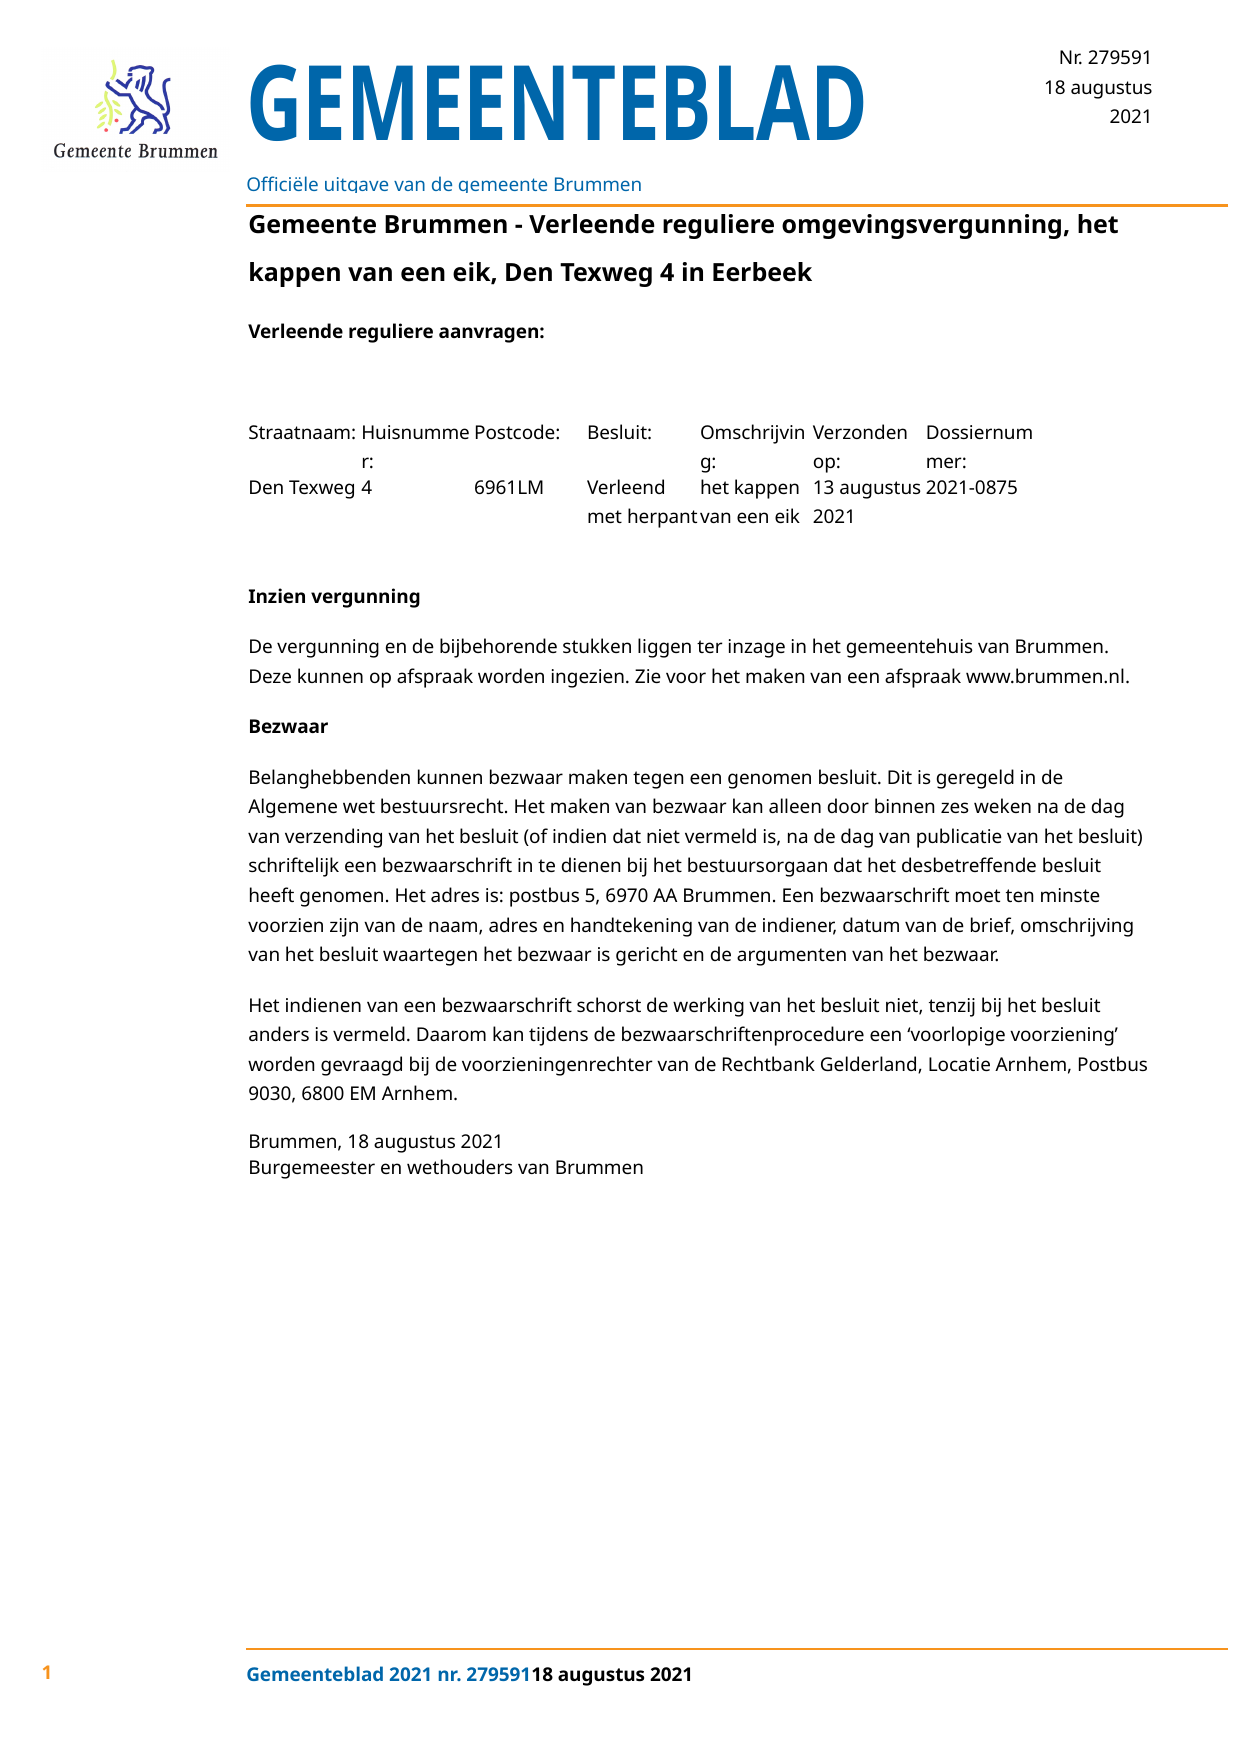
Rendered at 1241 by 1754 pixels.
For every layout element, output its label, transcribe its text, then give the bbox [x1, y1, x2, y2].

table_cell Verleend met herpant [587, 474, 700, 529]
text Het indienen van een bezwaarschrift schorst de werking van het besluit niet, tenzij bij het besluit anders is vermeld. Daarom kan tijdens de bezwaarschriftenprocedure een ‘voorlopige voorziening’ worden gevraagd bij de voorzieningenrechter van de Rechtbank Gelderland, Locatie Arnhem, Postbus 9030, 6800 EM Arnhem. [248, 992, 1152, 1106]
table_header Straatnaam: [248, 419, 361, 474]
table_header Dossiernummer: [926, 419, 1038, 474]
table_header Verzonden op: [813, 419, 926, 474]
text Brummen, 18 augustus 2021 [248, 1128, 1152, 1154]
table_header [1039, 419, 1152, 474]
table_cell [1039, 474, 1152, 529]
text Inzien vergunning [248, 583, 1152, 609]
table_header Postcode: [474, 419, 587, 474]
text De vergunning en de bijbehorende stukken liggen ter inzage in het gemeentehuis van Brummen. Deze kunnen op afspraak worden ingezien. Zie voor het maken van een afspraak www.brummen.nl. [248, 633, 1152, 689]
picture [41, 47, 231, 172]
text Verleende reguliere aanvragen: [248, 318, 1152, 344]
table_cell Den Texweg [248, 474, 361, 529]
table_cell 4 [361, 474, 474, 529]
text Gemeente Brummen - Verleende reguliere omgevingsvergunning, het kappen van een eik, Den Texweg 4 in Eerbeek [248, 207, 1152, 288]
table_cell 2021-0875 [926, 474, 1038, 529]
table_cell het kappen van een eik [700, 474, 813, 529]
text Burgemeester en wethouders van Brummen [248, 1154, 1152, 1180]
table_header Besluit: [587, 419, 700, 474]
text Belanghebbenden kunnen bezwaar maken tegen een genomen besluit. Dit is geregeld in de Algemene wet bestuursrecht. Het maken van bezwaar kan alleen door binnen zes weken na de dag van verzending van het besluit (of indien dat niet vermeld is, na de dag van publicatie van het besluit) schriftelijk een bezwaarschrift in te dienen bij het bestuursorgaan dat het desbetreffende besluit heeft genomen. Het adres is: postbus 5, 6970 AA Brummen. Een bezwaarschrift moet ten minste voorzien zijn van de naam, adres en handtekening van de indiener, datum van de brief, omschrijving van het besluit waartegen het bezwaar is gericht en de argumenten van het bezwaar. [248, 764, 1152, 967]
table_cell 13 augustus 2021 [813, 474, 926, 529]
text Bezwaar [248, 713, 1152, 739]
table_header Huisnummer: [361, 419, 474, 474]
table_header Omschrijving: [700, 419, 813, 474]
table_cell 6961LM [474, 474, 587, 529]
